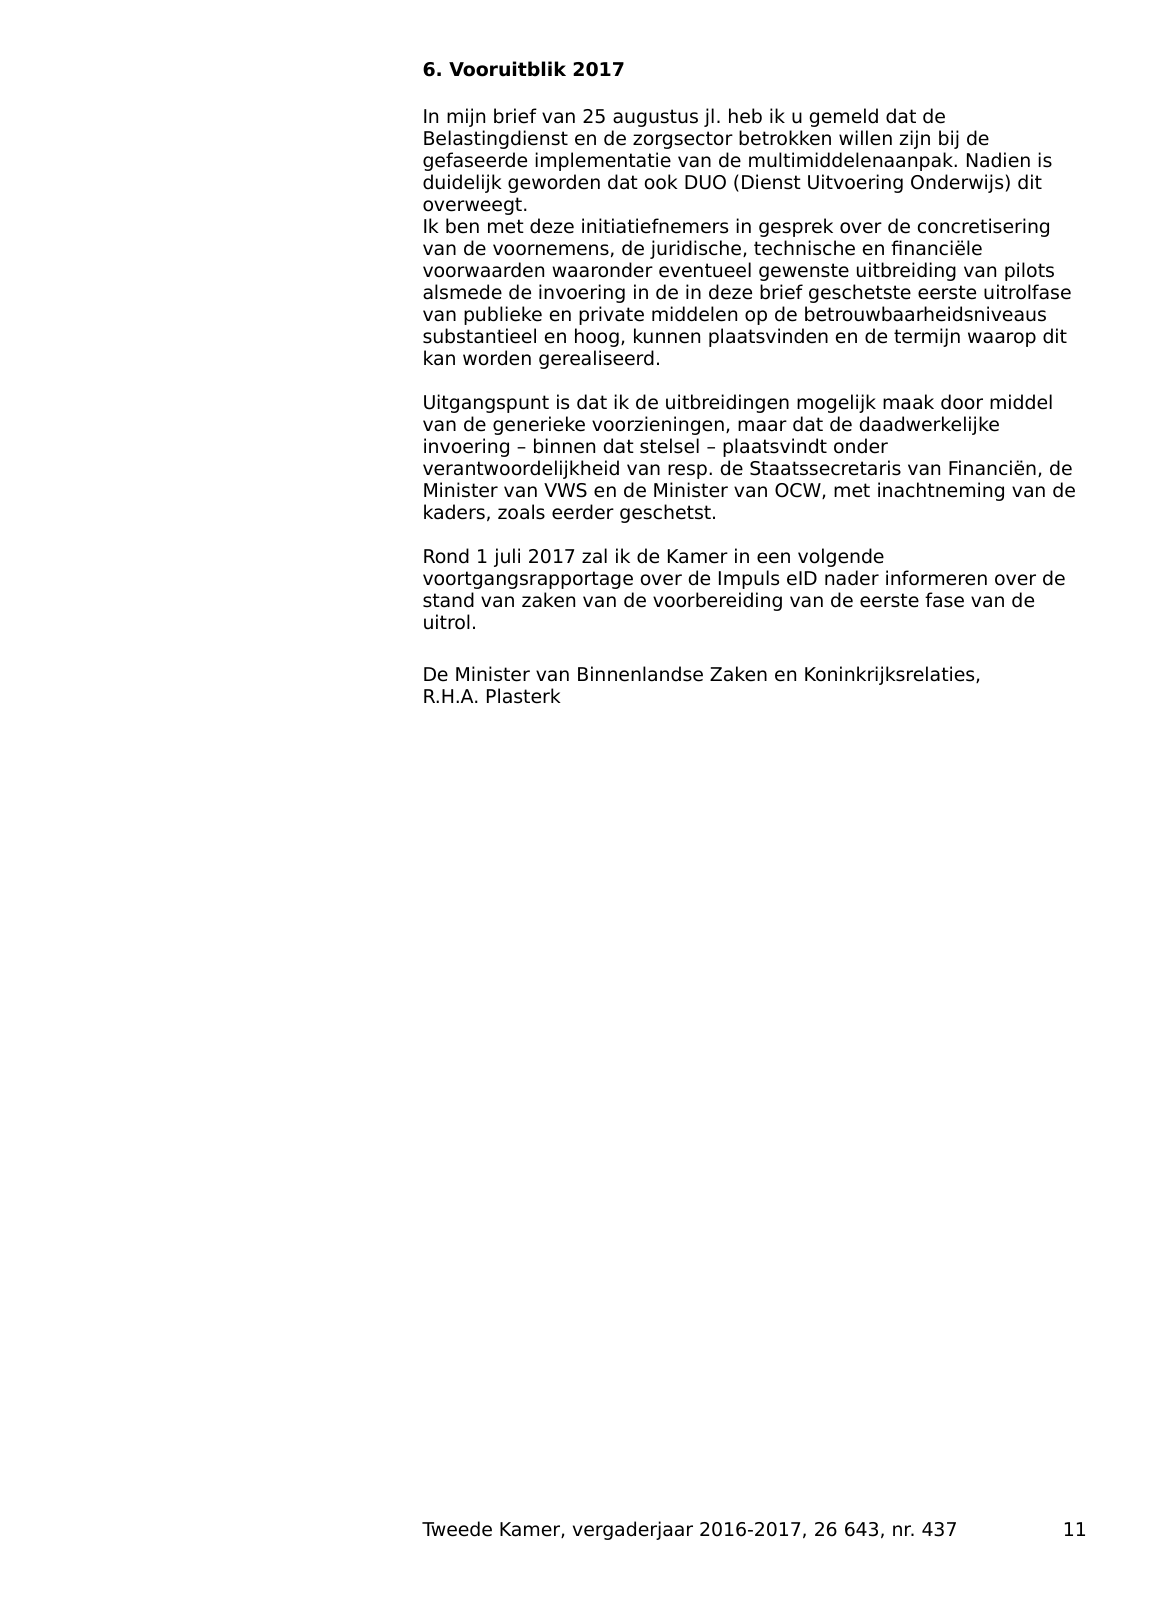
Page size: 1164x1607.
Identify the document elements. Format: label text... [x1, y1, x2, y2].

text Ik ben met deze initiatiefnemers in gesprek over de concretisering van de voornemens, de juridische, technische en financiële voorwaarden waaronder eventueel gewenste uitbreiding van pilots alsmede de invoering in de in deze brief geschetste eerste uitrolfase van publieke en private middelen op de betrouwbaarheidsniveaus substantieel en hoog, kunnen plaatsvinden en de termijn waarop dit kan worden gerealiseerd. [422, 216, 1087, 370]
text De Minister van Binnenlandse Zaken en Koninkrijksrelaties, R.H.A. Plasterk [422, 664, 1087, 708]
subtitle 6. Vooruitblik 2017 [422, 59, 1087, 81]
text Rond 1 juli 2017 zal ik de Kamer in een volgende voortgangsrapportage over de Impuls eID nader informeren over de stand van zaken van de voorbereiding van de eerste fase van de uitrol. [422, 546, 1087, 634]
text In mijn brief van 25 augustus jl. heb ik u gemeld dat de Belastingdienst en de zorgsector betrokken willen zijn bij de gefaseerde implementatie van de multimiddelenaanpak. Nadien is duidelijk geworden dat ook DUO (Dienst Uitvoering Onderwijs) dit overweegt. [422, 106, 1087, 216]
text Uitgangspunt is dat ik de uitbreidingen mogelijk maak door middel van de generieke voorzieningen, maar dat de daadwerkelijke invoering – binnen dat stelsel – plaatsvindt onder verantwoordelijkheid van resp. de Staatssecretaris van Financiën, de Minister van VWS en de Minister van OCW, met inachtneming van de kaders, zoals eerder geschetst. [422, 392, 1087, 524]
